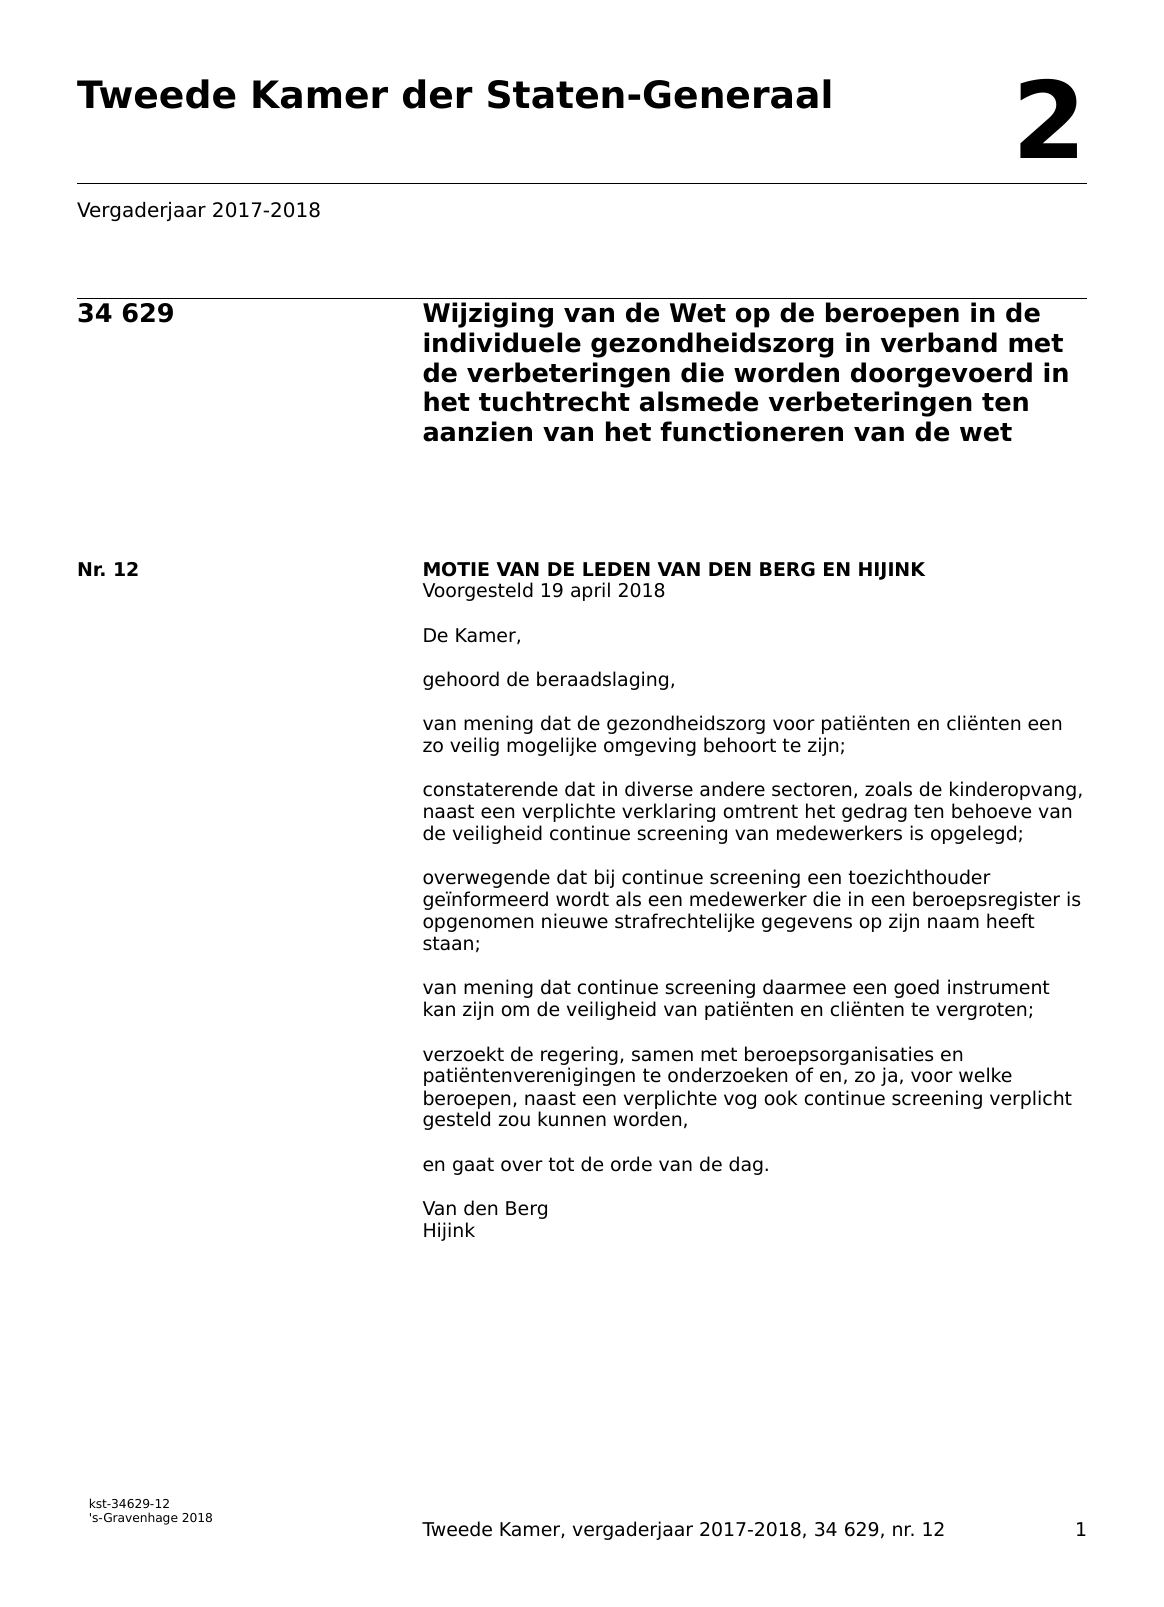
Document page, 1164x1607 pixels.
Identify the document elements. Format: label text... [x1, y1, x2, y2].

text Voorgesteld 19 april 2018 [422, 580, 1087, 602]
text Hijink [422, 1220, 1087, 1242]
text De Kamer, [422, 624, 1087, 647]
subtitle 34 629 Wijziging van de Wet op de beroepen in de individuele gezondheidszorg in verband met de verbeteringen die worden doorgevoerd in het tuchtrecht alsmede verbeteringen ten aanzien van het functioneren van de wet [77, 299, 1087, 447]
text van mening dat de gezondheidszorg voor patiënten en cliënten een zo veilig mogelijke omgeving behoort te zijn; [422, 713, 1087, 757]
table_header 2 [886, 59, 1087, 183]
text en gaat over tot de orde van de dag. [422, 1153, 1087, 1176]
text gehoord de beraadslaging, [422, 669, 1087, 691]
text 's-Gravenhage 2018 [88, 1511, 323, 1525]
text kst-34629-12 [88, 1497, 323, 1511]
table_cell Vergaderjaar 2017-2018 [77, 184, 1087, 298]
text Van den Berg [422, 1198, 1087, 1220]
subtitle Nr. 12 MOTIE VAN DE LEDEN VAN DEN BERG EN HIJINK [77, 558, 1087, 580]
text constaterende dat in diverse andere sectoren, zoals de kinderopvang, naast een verplichte verklaring omtrent het gedrag ten behoeve van de veiligheid continue screening van medewerkers is opgelegd; [422, 779, 1087, 845]
text verzoekt de regering, samen met beroepsorganisaties en patiëntenverenigingen te onderzoeken of en, zo ja, voor welke beroepen, naast een verplichte vog ook continue screening verplicht gesteld zou kunnen worden, [422, 1043, 1087, 1131]
text van mening dat continue screening daarmee een goed instrument kan zijn om de veiligheid van patiënten en cliënten te vergroten; [422, 977, 1087, 1021]
table_header Tweede Kamer der Staten-Generaal [77, 59, 886, 183]
text overwegende dat bij continue screening een toezichthouder geïnformeerd wordt als een medewerker die in een beroepsregister is opgenomen nieuwe strafrechtelijke gegevens op zijn naam heeft staan; [422, 867, 1087, 955]
